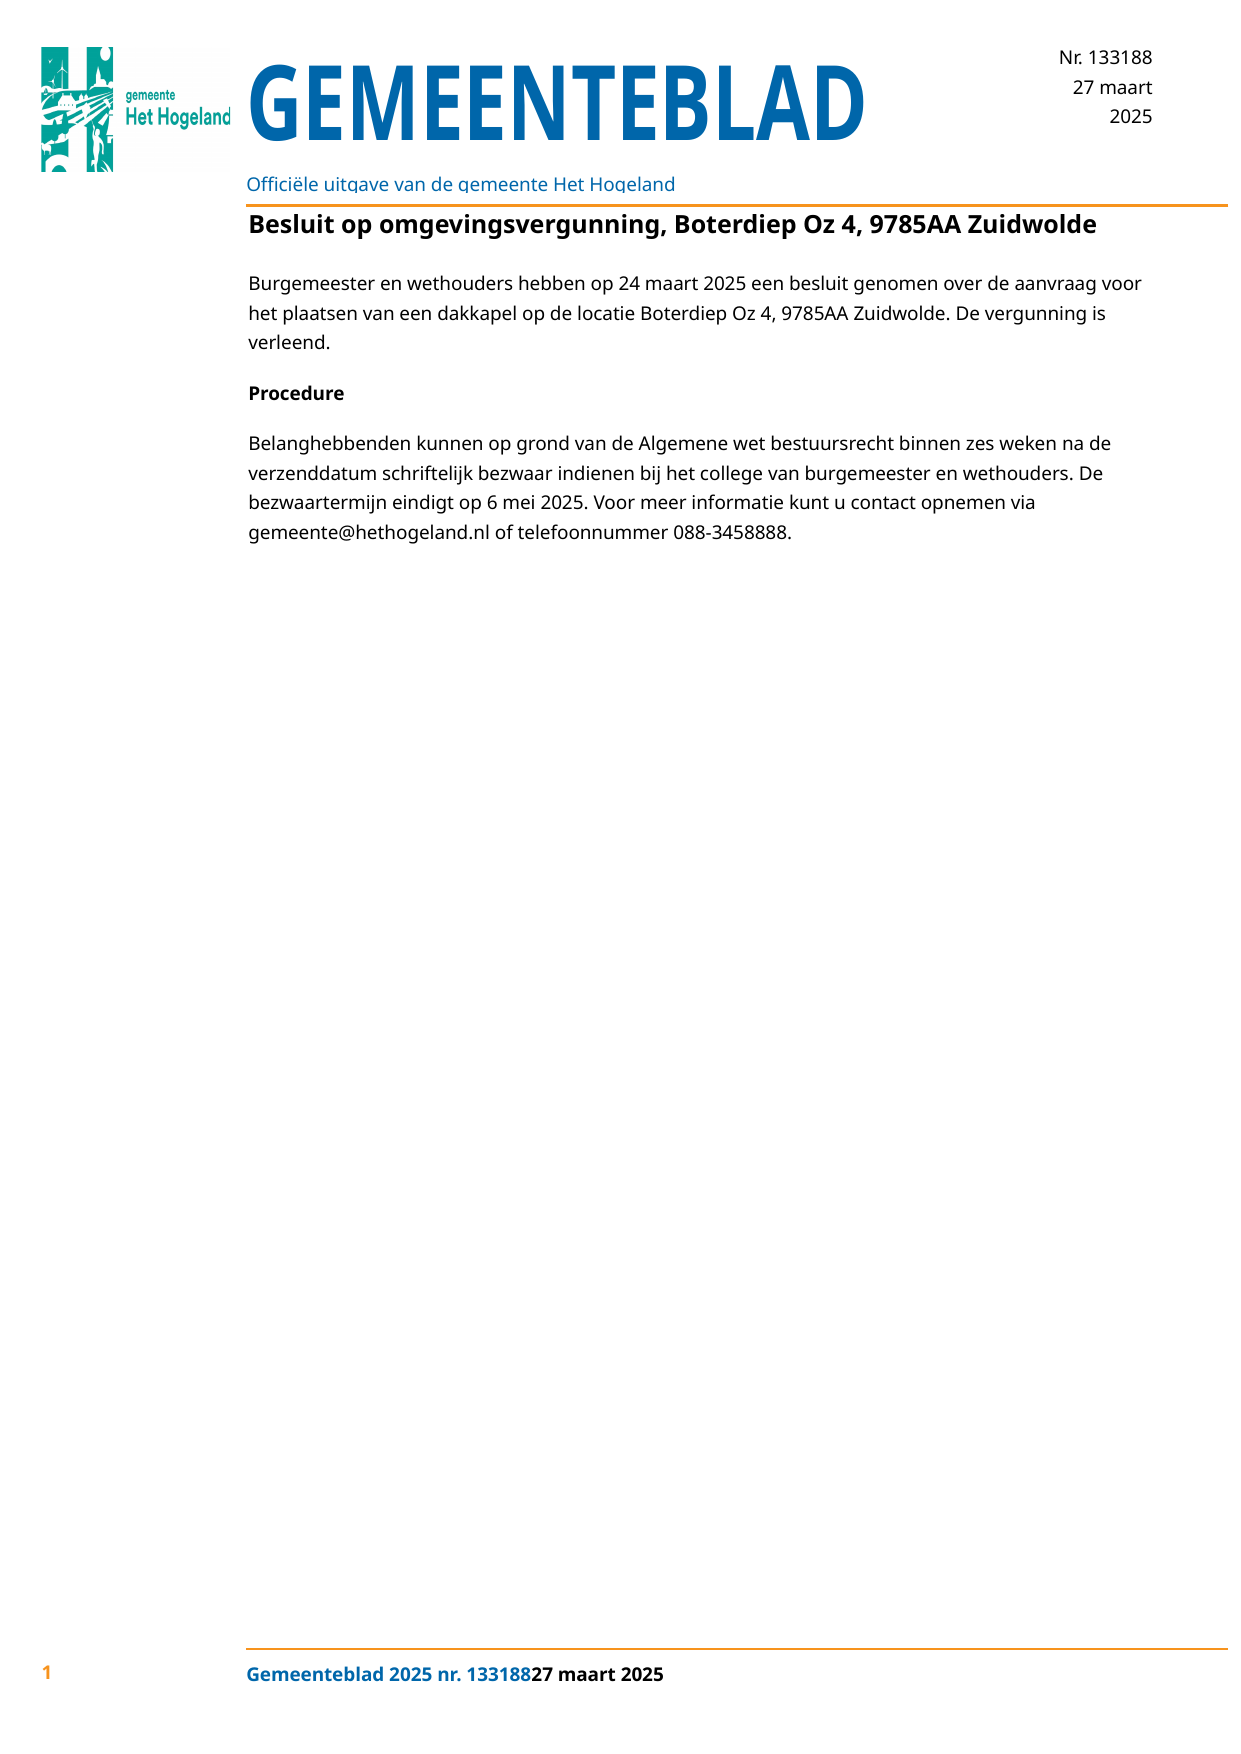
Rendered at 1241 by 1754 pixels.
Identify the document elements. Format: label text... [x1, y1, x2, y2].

text Besluit op omgevingsvergunning, Boterdiep Oz 4, 9785AA Zuidwolde [248, 207, 1152, 241]
picture [41, 47, 231, 172]
text Procedure [248, 380, 1152, 406]
text Burgemeester en wethouders hebben op 24 maart 2025 een besluit genomen over de aanvraag voor het plaatsen van een dakkapel op de locatie Boterdiep Oz 4, 9785AA Zuidwolde. De vergunning is verleend. [248, 270, 1152, 355]
text Belanghebbenden kunnen op grond van de Algemene wet bestuursrecht binnen zes weken na de verzenddatum schriftelijk bezwaar indienen bij het college van burgemeester en wethouders. De bezwaartermijn eindigt op 6 mei 2025. Voor meer informatie kunt u contact opnemen via gemeente@hethogeland.nl of telefoonnummer 088-3458888. [248, 430, 1152, 545]
